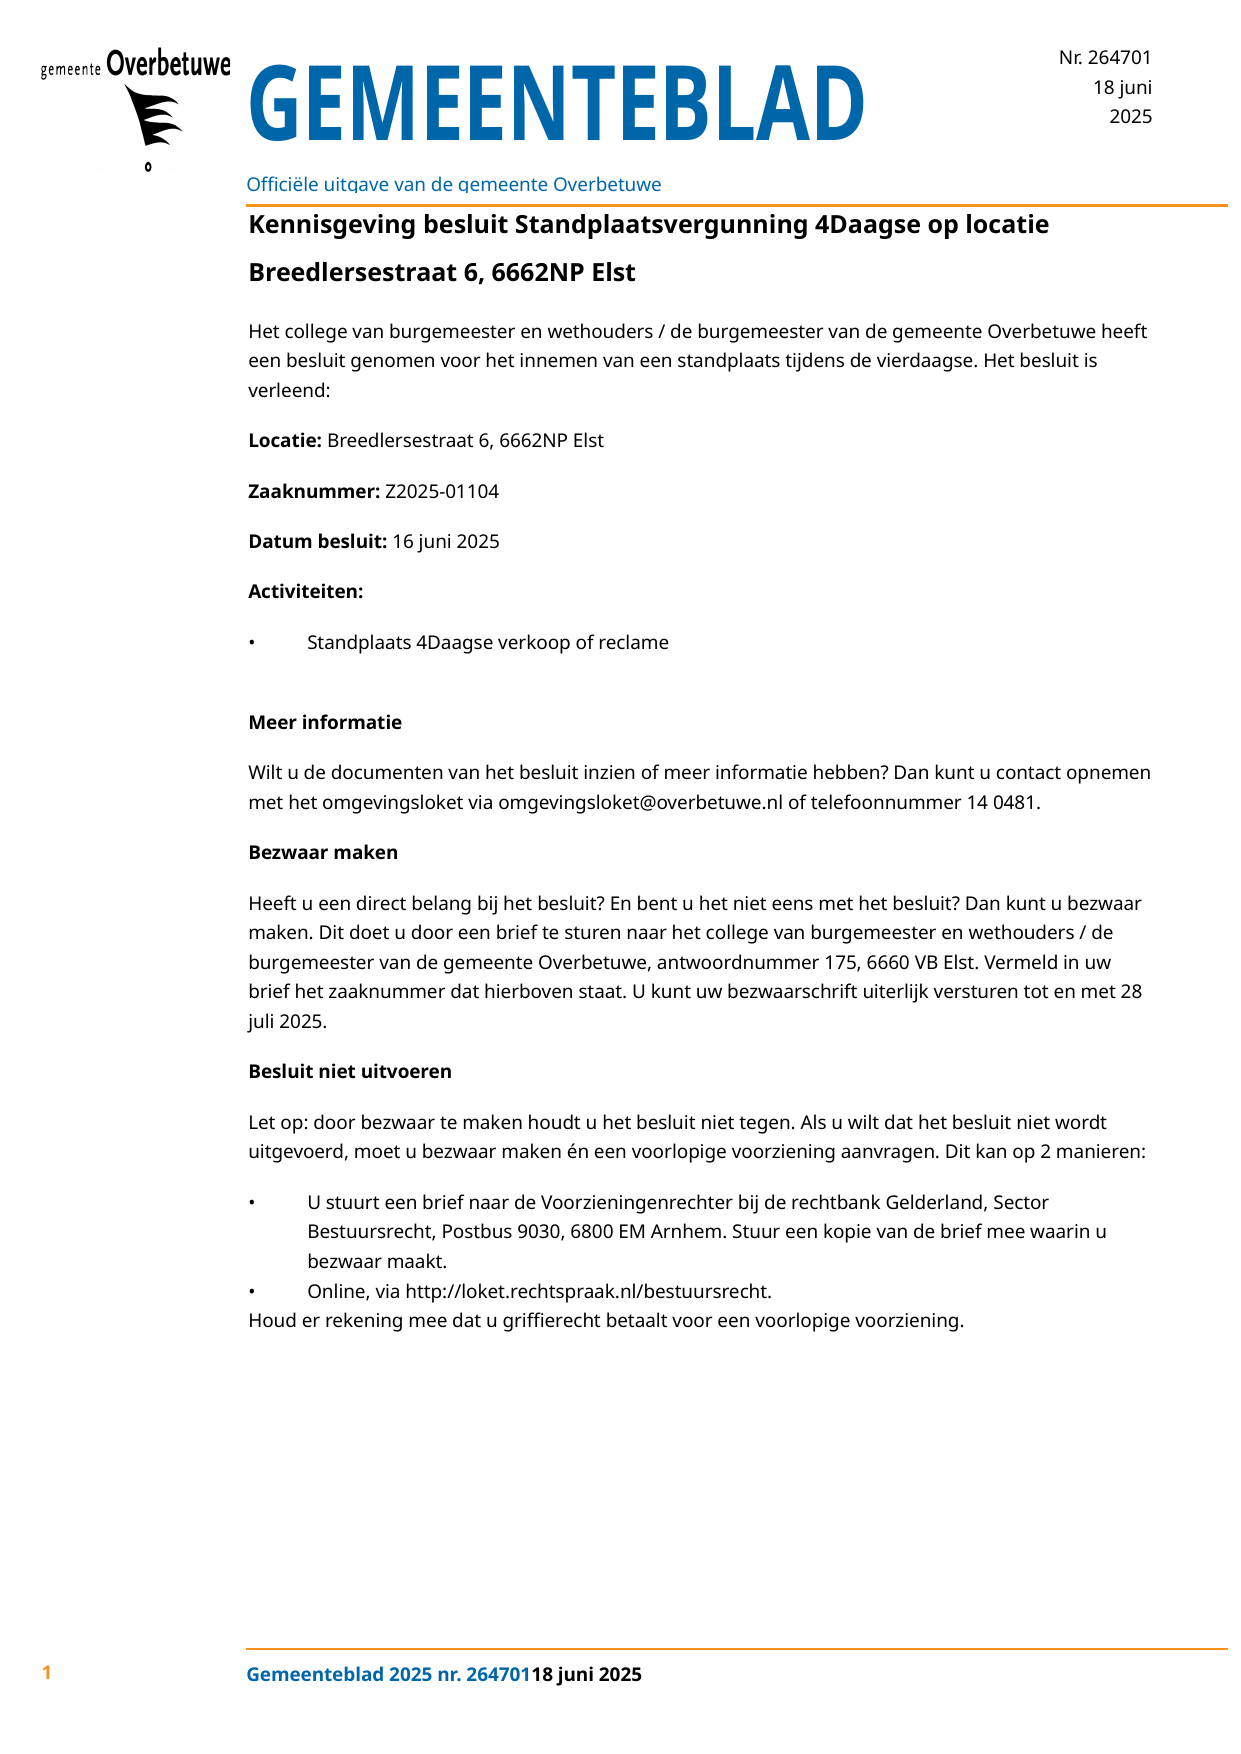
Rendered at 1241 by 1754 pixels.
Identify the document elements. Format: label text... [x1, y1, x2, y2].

text Datum besluit: 16 juni 2025 [248, 528, 1152, 554]
text Besluit niet uitvoeren [248, 1059, 1152, 1084]
text Let op: door bezwaar te maken houdt u het besluit niet tegen. Als u wilt dat het besluit niet wordt uitgevoerd, moet u bezwaar maken én een voorlopige voorziening aanvragen. Dit kan op 2 manieren: [248, 1109, 1152, 1164]
list Standplaats 4Daagse verkoop of reclame [248, 629, 1152, 655]
text Bezwaar maken [248, 839, 1152, 865]
text Heeft u een direct belang bij het besluit? En bent u het niet eens met het besluit? Dan kunt u bezwaar maken. Dit doet u door een brief te sturen naar het college van burgemeester en wethouders / de burgemeester van de gemeente Overbetuwe, antwoordnummer 175, 6660 VB Elst. Vermeld in uw brief het zaaknummer dat hierboven staat. U kunt uw bezwaarschrift uiterlijk versturen tot en met 28 juli 2025. [248, 890, 1152, 1034]
text Activiteiten: [248, 579, 1152, 604]
text Meer informatie [248, 709, 1152, 735]
text Locatie: Breedlersestraat 6, 6662NP Elst [248, 427, 1152, 453]
text Het college van burgemeester en wethouders / de burgemeester van de gemeente Overbetuwe heeft een besluit genomen voor het innemen van een standplaats tijdens de vierdaagse. Het besluit is verleend: [248, 318, 1152, 403]
list U stuurt een brief naar de Voorzieningenrechter bij de rechtbank Gelderland, Sector Bestuursrecht, Postbus 9030, 6800 EM Arnhem. Stuur een kopie van de brief mee waarin u bezwaar maakt. [248, 1189, 1152, 1274]
text Kennisgeving besluit Standplaatsvergunning 4Daagse op locatie Breedlersestraat 6, 6662NP Elst [248, 207, 1152, 288]
text Wilt u de documenten van het besluit inzien of meer informatie hebben? Dan kunt u contact opnemen met het omgevingsloket via omgevingsloket@overbetuwe.nl of telefoonnummer 14 0481. [248, 759, 1152, 815]
text Zaaknummer: Z2025-01104 [248, 478, 1152, 504]
picture [41, 47, 231, 172]
list Online, via http://loket.rechtspraak.nl/bestuursrecht. [248, 1278, 1152, 1304]
text Houd er rekening mee dat u griffierecht betaalt voor een voorlopige voorziening. [248, 1307, 1152, 1333]
